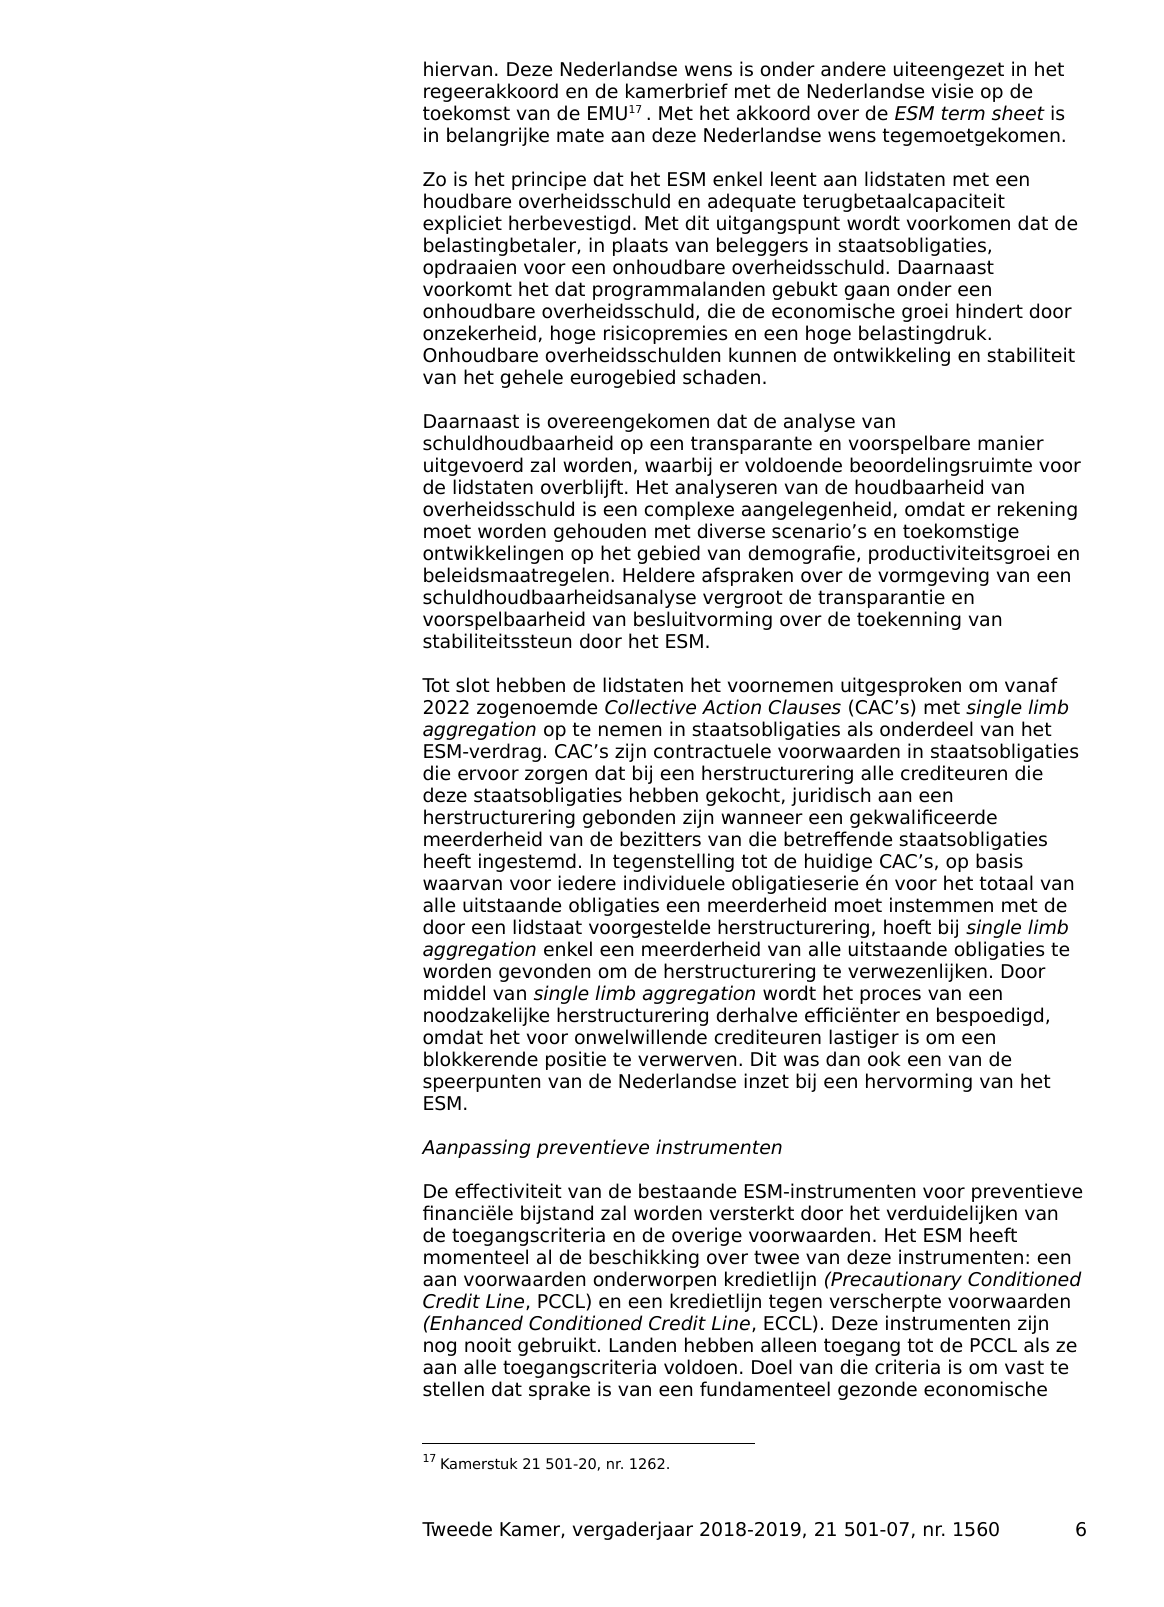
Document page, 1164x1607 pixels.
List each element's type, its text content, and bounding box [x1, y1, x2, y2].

text Zo is het principe dat het ESM enkel leent aan lidstaten met een houdbare overheidsschuld en adequate terugbetaalcapaciteit expliciet herbevestigd. Met dit uitgangspunt wordt voorkomen dat de belastingbetaler, in plaats van beleggers in staatsobligaties, opdraaien voor een onhoudbare overheidsschuld. Daarnaast voorkomt het dat programmalanden gebukt gaan onder een onhoudbare overheidsschuld, die de economische groei hindert door onzekerheid, hoge risicopremies en een hoge belastingdruk. Onhoudbare overheidsschulden kunnen de ontwikkeling en stabiliteit van het gehele eurogebied schaden. [422, 169, 1087, 389]
text Daarnaast is overeengekomen dat de analyse van schuldhoudbaarheid op een transparante en voorspelbare manier uitgevoerd zal worden, waarbij er voldoende beoordelingsruimte voor de lidstaten overblijft. Het analyseren van de houdbaarheid van overheidsschuld is een complexe aangelegenheid, omdat er rekening moet worden gehouden met diverse scenario’s en toekomstige ontwikkelingen op het gebied van demografie, productiviteitsgroei en beleidsmaatregelen. Heldere afspraken over de vormgeving van een schuldhoudbaarheidsanalyse vergroot de transparantie en voorspelbaarheid van besluitvorming over de toekenning van stabiliteitssteun door het ESM. [422, 411, 1087, 653]
text De effectiviteit van de bestaande ESM-instrumenten voor preventieve financiële bijstand zal worden versterkt door het verduidelijken van de toegangscriteria en de overige voorwaarden. Het ESM heeft momenteel al de beschikking over twee van deze instrumenten: een aan voorwaarden onderworpen kredietlijn (Precautionary Conditioned Credit Line, PCCL) en een kredietlijn tegen verscherpte voorwaarden (Enhanced Conditioned Credit Line, ECCL). Deze instrumenten zijn nog nooit gebruikt. Landen hebben alleen toegang tot de PCCL als ze aan alle toegangscriteria voldoen. Doel van die criteria is om vast te stellen dat sprake is van een fundamenteel gezonde economische [422, 1181, 1087, 1401]
text Kamerstuk 21 501-20, nr. 1262. [422, 1452, 1087, 1474]
text Tot slot hebben de lidstaten het voornemen uitgesproken om vanaf 2022 zogenoemde Collective Action Clauses (CAC’s) met single limb aggregation op te nemen in staatsobligaties als onderdeel van het ESM-verdrag. CAC’s zijn contractuele voorwaarden in staatsobligaties die ervoor zorgen dat bij een herstructurering alle crediteuren die deze staatsobligaties hebben gekocht, juridisch aan een herstructurering gebonden zijn wanneer een gekwalificeerde meerderheid van de bezitters van die betreffende staatsobligaties heeft ingestemd. In tegenstelling tot de huidige CAC’s, op basis waarvan voor iedere individuele obligatieserie én voor het totaal van alle uitstaande obligaties een meerderheid moet instemmen met de door een lidstaat voorgestelde herstructurering, hoeft bij single limb aggregation enkel een meerderheid van alle uitstaande obligaties te worden gevonden om de herstructurering te verwezenlijken. Door middel van single limb aggregation wordt het proces van een noodzakelijke herstructurering derhalve efficiënter en bespoedigd, omdat het voor onwelwillende crediteuren lastiger is om een blokkerende positie te verwerven. Dit was dan ook een van de speerpunten van de Nederlandse inzet bij een hervorming van het ESM. [422, 675, 1087, 1115]
subtitle Aanpassing preventieve instrumenten [422, 1137, 1087, 1159]
text hiervan. Deze Nederlandse wens is onder andere uiteengezet in het regeerakkoord en de kamerbrief met de Nederlandse visie op de toekomst van de EMU. Met het akkoord over de ESM term sheet is in belangrijke mate aan deze Nederlandse wens tegemoetgekomen. [422, 59, 1087, 147]
